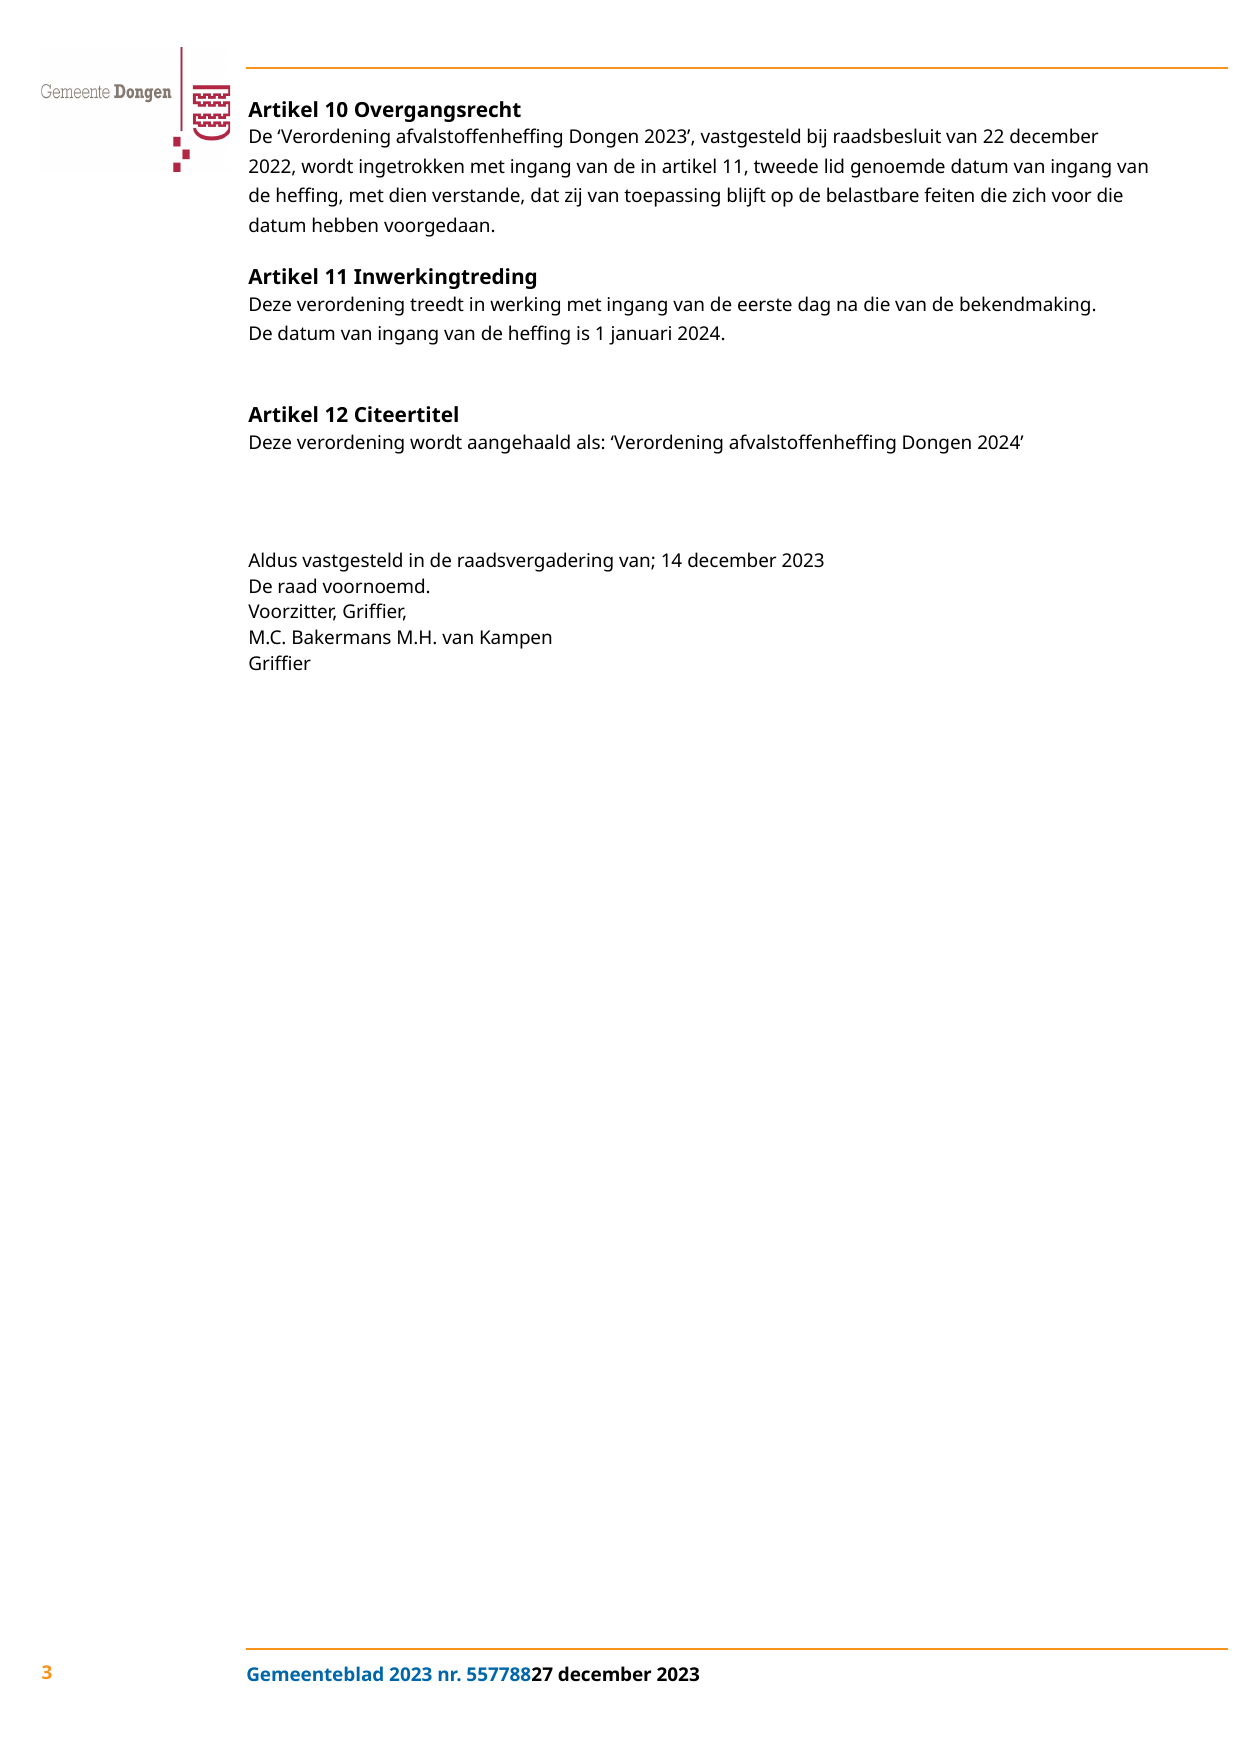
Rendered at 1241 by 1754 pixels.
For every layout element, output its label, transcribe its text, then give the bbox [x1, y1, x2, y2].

text De datum van ingang van de heffing is 1 januari 2024. [248, 320, 1152, 346]
text Deze verordening wordt aangehaald als: ‘Verordening afvalstoffenheffing Dongen 2024’ [248, 429, 1152, 454]
picture [41, 47, 231, 172]
text De ‘Verordening afvalstoffenheffing Dongen 2023’, vastgesteld bij raadsbesluit van 22 december 2022, wordt ingetrokken met ingang van de in artikel 11, tweede lid genoemde datum van ingang van de heffing, met dien verstande, dat zij van toepassing blijft op de belastbare feiten die zich voor die datum hebben voorgedaan. [248, 123, 1152, 238]
text De raad voornoemd. [248, 573, 1152, 599]
text Artikel 11 Inwerkingtreding [248, 262, 1152, 291]
text Voorzitter, Griffier, [248, 599, 1152, 624]
text Artikel 10 Overgangsrecht [248, 95, 1152, 123]
text Aldus vastgesteld in de raadsvergadering van; 14 december 2023 [248, 547, 1152, 573]
text Artikel 12 Citeertitel [248, 400, 1152, 429]
text Deze verordening treedt in werking met ingang van de eerste dag na die van de bekendmaking. [248, 291, 1152, 317]
text Griffier [248, 650, 1152, 676]
text M.C. Bakermans M.H. van Kampen [248, 624, 1152, 650]
